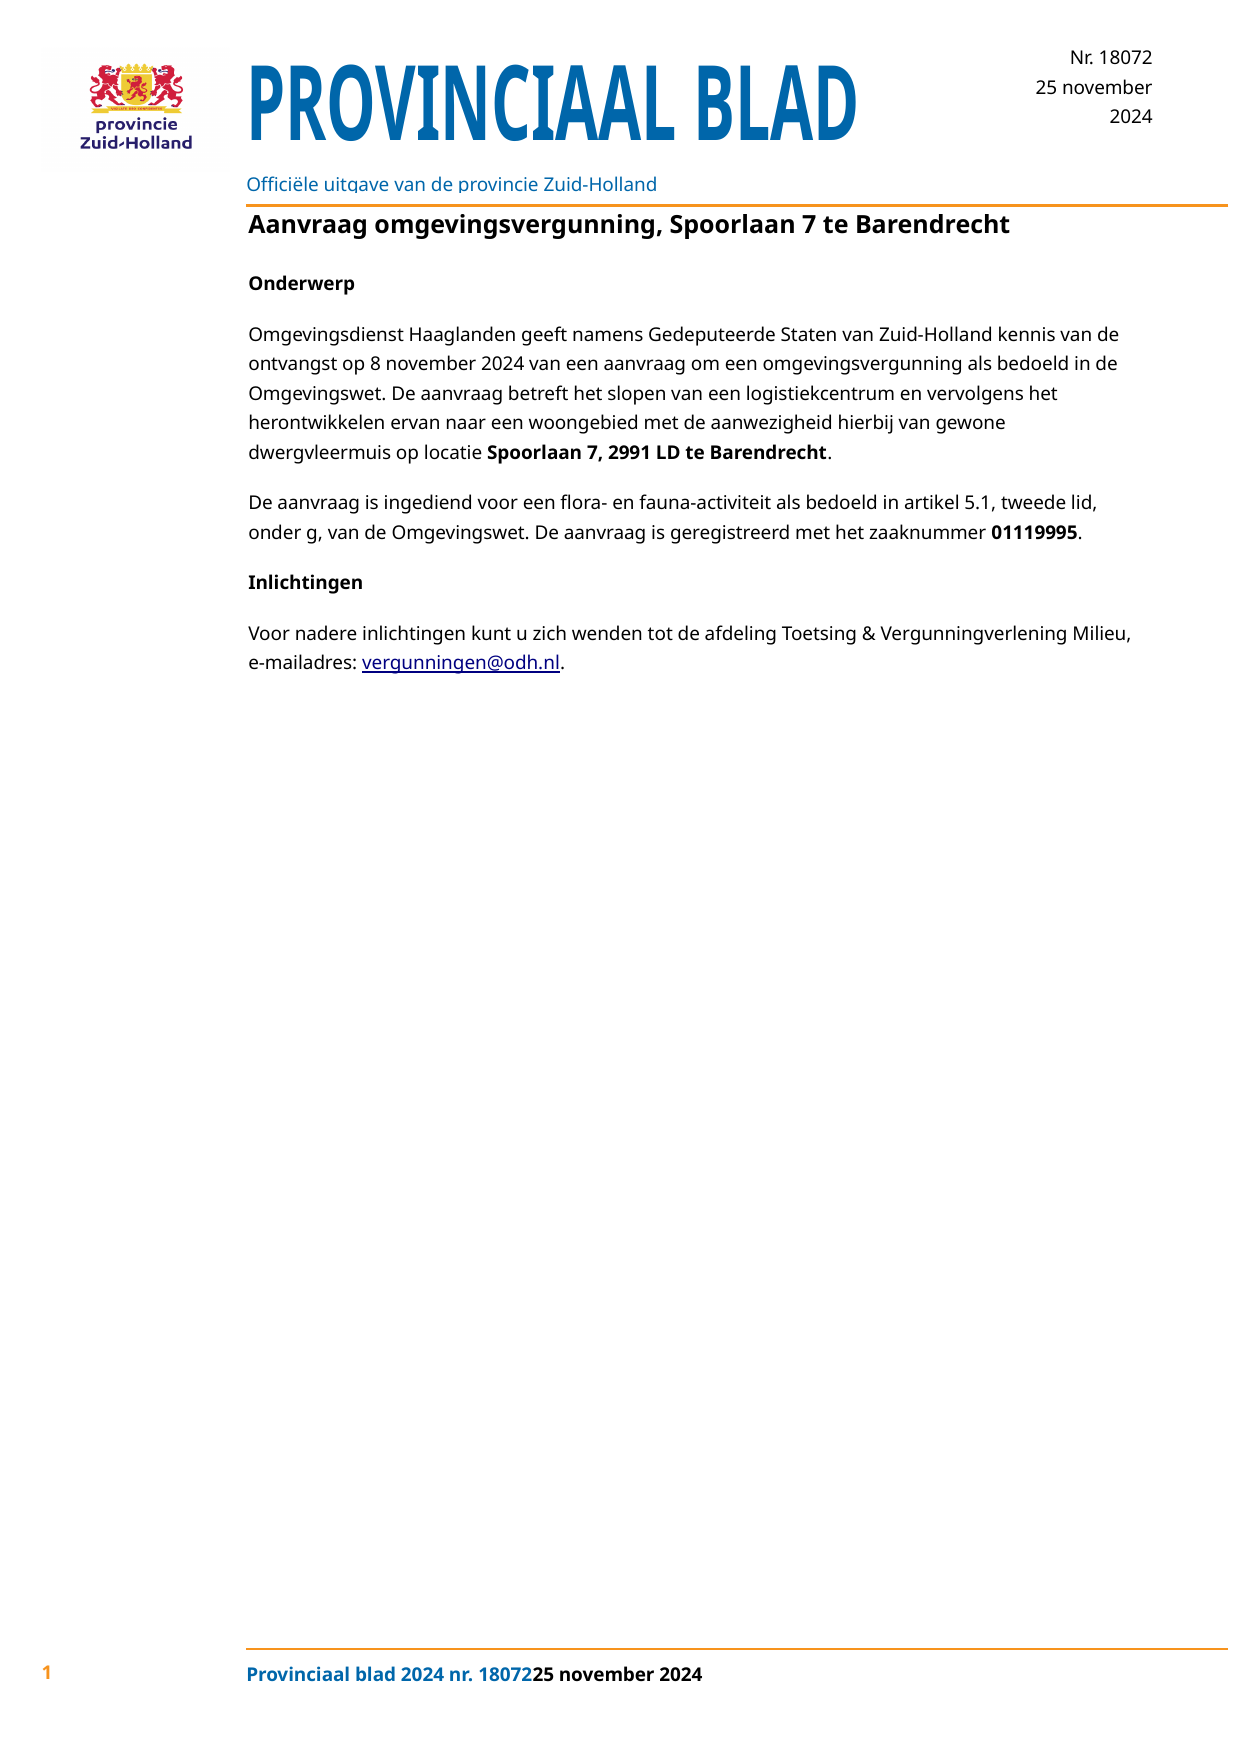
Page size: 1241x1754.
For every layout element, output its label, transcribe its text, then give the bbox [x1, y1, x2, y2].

text Voor nadere inlichtingen kunt u zich wenden tot de afdeling Toetsing & Vergunningverlening Milieu, e-mailadres: vergunningen@odh.nl. [248, 620, 1152, 675]
text Onderwerp [248, 270, 1152, 296]
text De aanvraag is ingediend voor een flora- en fauna-activiteit als bedoeld in artikel 5.1, tweede lid, onder g, van de Omgevingswet. De aanvraag is geregistreerd met het zaaknummer 01119995. [248, 489, 1152, 545]
picture [41, 47, 231, 172]
text Omgevingsdienst Haaglanden geeft namens Gedeputeerde Staten van Zuid-Holland kennis van de ontvangst op 8 november 2024 van een aanvraag om een omgevingsvergunning als bedoeld in de Omgevingswet. De aanvraag betreft het slopen van een logistiekcentrum en vervolgens het herontwikkelen ervan naar een woongebied met de aanwezigheid hierbij van gewone dwergvleermuis op locatie Spoorlaan 7, 2991 LD te Barendrecht. [248, 321, 1152, 465]
text Inlichtingen [248, 569, 1152, 595]
text Aanvraag omgevingsvergunning, Spoorlaan 7 te Barendrecht [248, 207, 1152, 241]
